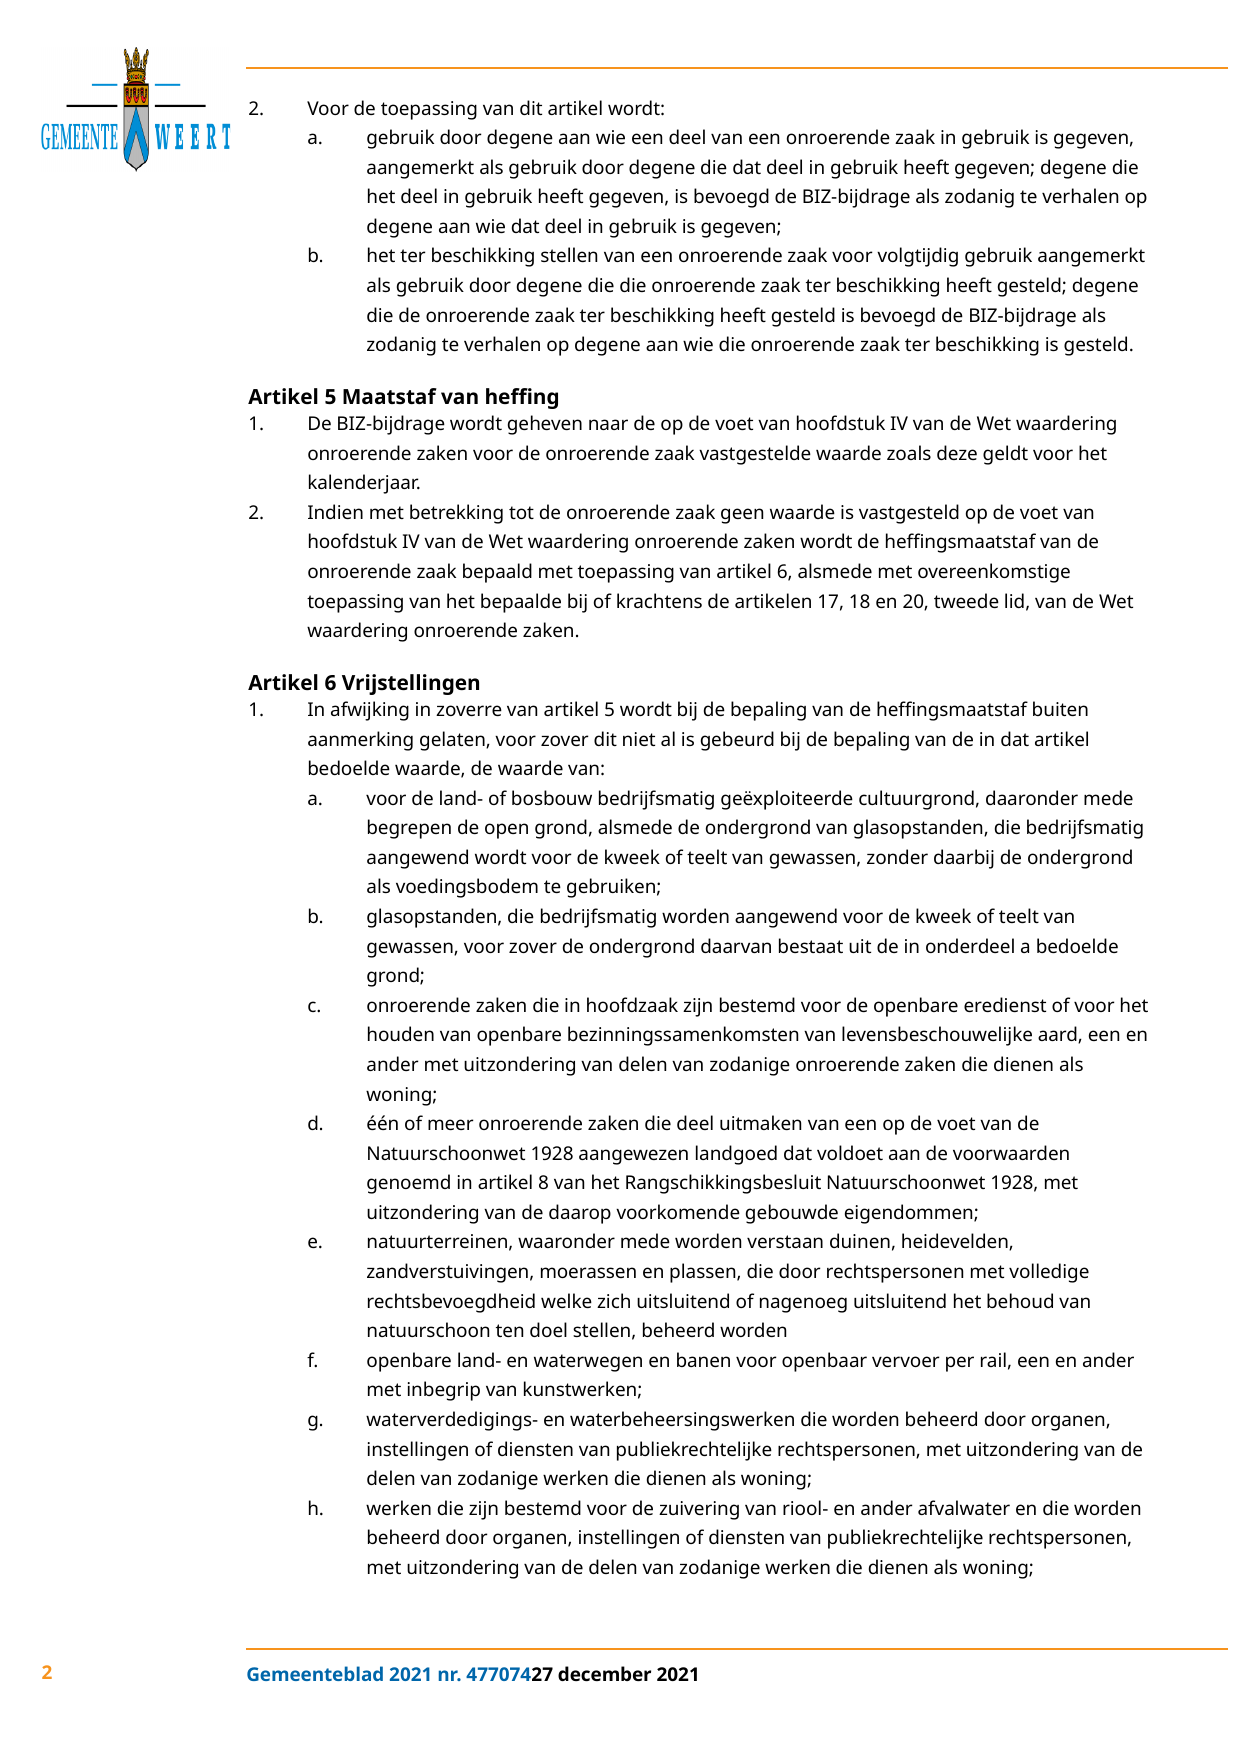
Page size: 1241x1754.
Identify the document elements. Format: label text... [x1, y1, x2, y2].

list In afwijking in zoverre van artikel 5 wordt bij de bepaling van de heffingsmaatstaf buiten aanmerking gelaten, voor zover dit niet al is gebeurd bij de bepaling van de in dat artikel bedoelde waarde, de waarde van: [248, 696, 1152, 781]
list werken die zijn bestemd voor de zuivering van riool- en ander afvalwater en die worden beheerd door organen, instellingen of diensten van publiekrechtelijke rechtspersonen, met uitzondering van de delen van zodanige werken die dienen als woning; [307, 1495, 1152, 1580]
list natuurterreinen, waaronder mede worden verstaan duinen, heidevelden, zandverstuivingen, moerassen en plassen, die door rechtspersonen met volledige rechtsbevoegdheid welke zich uitsluitend of nagenoeg uitsluitend het behoud van natuurschoon ten doel stellen, beheerd worden [307, 1229, 1152, 1343]
list Indien met betrekking tot de onroerende zaak geen waarde is vastgesteld op de voet van hoofdstuk IV van de Wet waardering onroerende zaken wordt de heffingsmaatstaf van de onroerende zaak bepaald met toepassing van artikel 6, alsmede met overeenkomstige toepassing van het bepaalde bij of krachtens de artikelen 17, 18 en 20, tweede lid, van de Wet waardering onroerende zaken. [248, 499, 1152, 643]
list openbare land- en waterwegen en banen voor openbaar vervoer per rail, een en ander met inbegrip van kunstwerken; [307, 1347, 1152, 1402]
list waterverdedigings- en waterbeheersingswerken die worden beheerd door organen, instellingen of diensten van publiekrechtelijke rechtspersonen, met uitzondering van de delen van zodanige werken die dienen als woning; [307, 1406, 1152, 1491]
list glasopstanden, die bedrijfsmatig worden aangewend voor de kweek of teelt van gewassen, voor zover de ondergrond daarvan bestaat uit de in onderdeel a bedoelde grond; [307, 903, 1152, 988]
picture [41, 47, 231, 172]
list het ter beschikking stellen van een onroerende zaak voor volgtijdig gebruik aangemerkt als gebruik door degene die die onroerende zaak ter beschikking heeft gesteld; degene die de onroerende zaak ter beschikking heeft gesteld is bevoegd de BIZ-bijdrage als zodanig te verhalen op degene aan wie die onroerende zaak ter beschikking is gesteld. [307, 243, 1152, 357]
list Voor de toepassing van dit artikel wordt: [248, 95, 1152, 121]
list gebruik door degene aan wie een deel van een onroerende zaak in gebruik is gegeven, aangemerkt als gebruik door degene die dat deel in gebruik heeft gegeven; degene die het deel in gebruik heeft gegeven, is bevoegd de BIZ-bijdrage als zodanig te verhalen op degene aan wie dat deel in gebruik is gegeven; [307, 124, 1152, 239]
text Artikel 5 Maatstaf van heffing [248, 382, 1152, 410]
list onroerende zaken die in hoofdzaak zijn bestemd voor de openbare eredienst of voor het houden van openbare bezinningssamenkomsten van levensbeschouwelijke aard, een en ander met uitzondering van delen van zodanige onroerende zaken die dienen als woning; [307, 992, 1152, 1107]
list voor de land- of bosbouw bedrijfsmatig geëxploiteerde cultuurgrond, daaronder mede begrepen de open grond, alsmede de ondergrond van glasopstanden, die bedrijfsmatig aangewend wordt voor de kweek of teelt van gewassen, zonder daarbij de ondergrond als voedingsbodem te gebruiken; [307, 785, 1152, 899]
text Artikel 6 Vrijstellingen [248, 668, 1152, 696]
list één of meer onroerende zaken die deel uitmaken van een op de voet van de Natuurschoonwet 1928 aangewezen landgoed dat voldoet aan de voorwaarden genoemd in artikel 8 van het Rangschikkingsbesluit Natuurschoonwet 1928, met uitzondering van de daarop voorkomende gebouwde eigendommen; [307, 1110, 1152, 1225]
list De BIZ-bijdrage wordt geheven naar de op de voet van hoofdstuk IV van de Wet waardering onroerende zaken voor de onroerende zaak vastgestelde waarde zoals deze geldt voor het kalenderjaar. [248, 410, 1152, 495]
